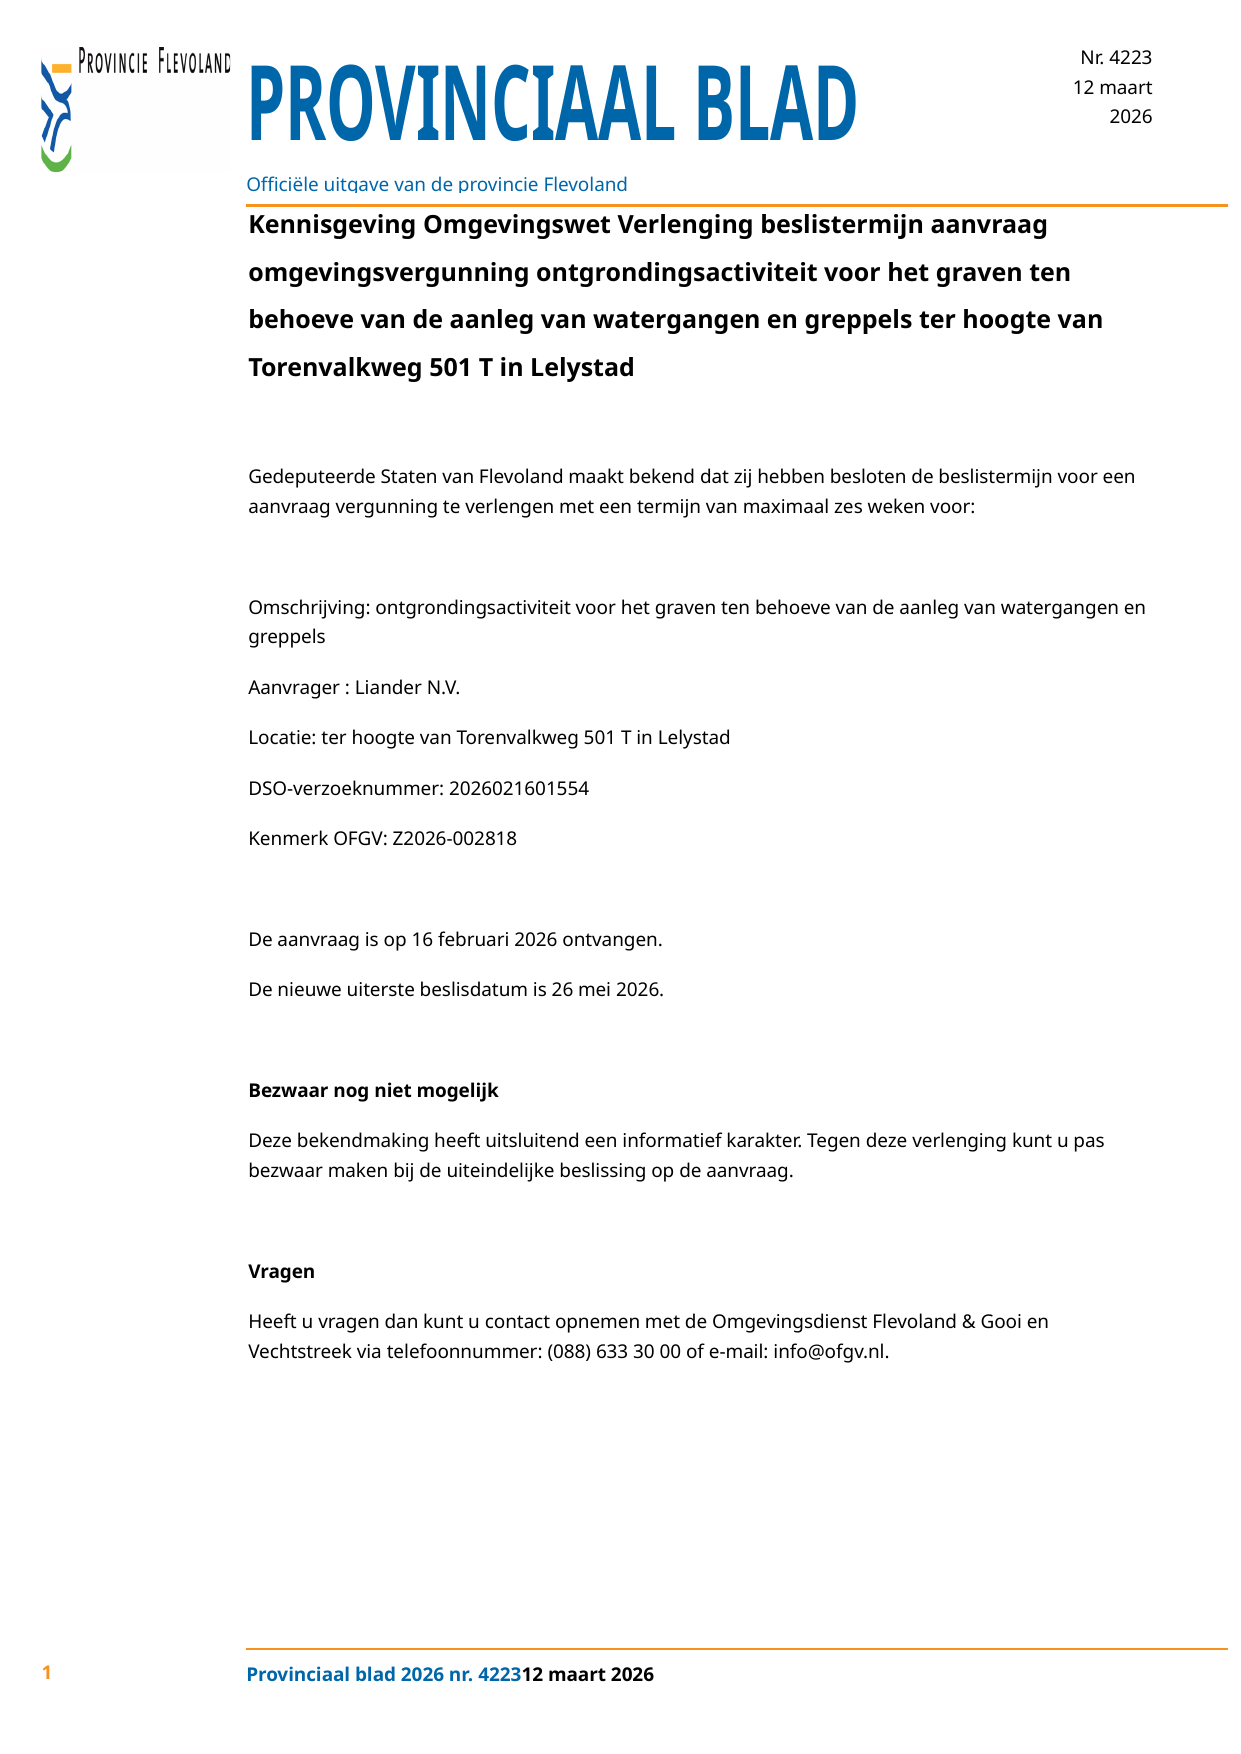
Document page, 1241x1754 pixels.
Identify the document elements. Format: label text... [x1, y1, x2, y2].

text Locatie: ter hoogte van Torenvalkweg 501 T in Lelystad [248, 724, 1152, 750]
text Gedeputeerde Staten van Flevoland maakt bekend dat zij hebben besloten de beslistermijn voor een aanvraag vergunning te verlengen met een termijn van maximaal zes weken voor: [248, 463, 1152, 519]
text Heeft u vragen dan kunt u contact opnemen met de Omgevingsdienst Flevoland & Gooi en Vechtstreek via telefoonnummer: (088) 633 30 00 of e-mail: info@ofgv.nl. [248, 1308, 1152, 1364]
text Aanvrager : Liander N.V. [248, 674, 1152, 700]
picture [41, 47, 231, 172]
text Deze bekendmaking heeft uitsluitend een informatief karakter. Tegen deze verlenging kunt u pas bezwaar maken bij de uiteindelijke beslissing op de aanvraag. [248, 1128, 1152, 1183]
text Vragen [248, 1258, 1152, 1284]
text Omschrijving: ontgrondingsactiviteit voor het graven ten behoeve van de aanleg van watergangen en greppels [248, 594, 1152, 649]
text De nieuwe uiterste beslisdatum is 26 mei 2026. [248, 976, 1152, 1002]
text Bezwaar nog niet mogelijk [248, 1077, 1152, 1103]
text De aanvraag is op 16 februari 2026 ontvangen. [248, 926, 1152, 952]
text Kenmerk OFGV: Z2026-002818 [248, 825, 1152, 851]
text Kennisgeving Omgevingswet Verlenging beslistermijn aanvraag omgevingsvergunning ontgrondingsactiviteit voor het graven ten behoeve van de aanleg van watergangen en greppels ter hoogte van Torenvalkweg 501 T in Lelystad [248, 207, 1152, 384]
text DSO-verzoeknummer: 2026021601554 [248, 775, 1152, 801]
